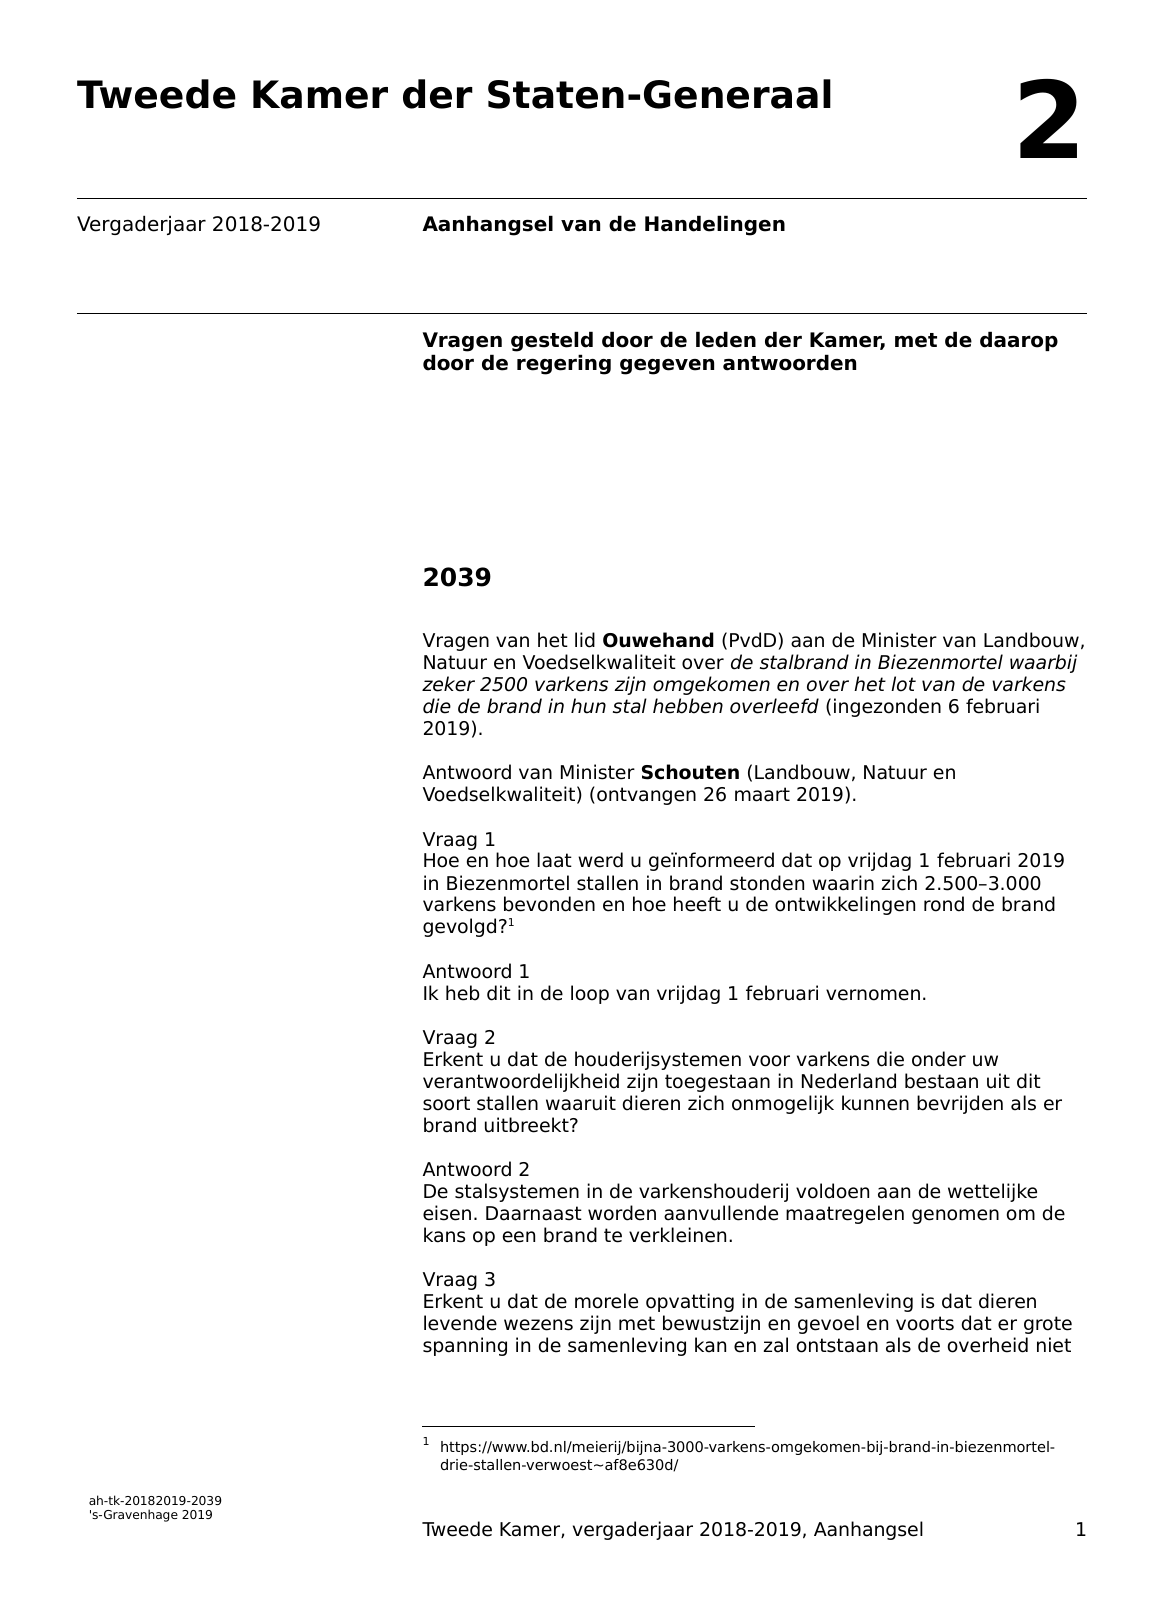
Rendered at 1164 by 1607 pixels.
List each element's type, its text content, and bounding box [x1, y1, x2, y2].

text 2039 [422, 563, 1087, 592]
text De stalsystemen in de varkenshouderij voldoen aan de wettelijke eisen. Daarnaast worden aanvullende maatregelen genomen om de kans op een brand te verkleinen. [422, 1181, 1087, 1247]
text ah-tk-20182019-2039 [88, 1494, 323, 1508]
text Antwoord 1 [422, 961, 1087, 982]
text Erkent u dat de houderijsystemen voor varkens die onder uw verantwoordelijkheid zijn toegestaan in Nederland bestaan uit dit soort stallen waaruit dieren zich onmogelijk kunnen bevrijden als er brand uitbreekt? [422, 1049, 1087, 1137]
table_cell Vergaderjaar 2018-2019 [77, 199, 422, 313]
table_cell Aanhangsel van de Handelingen [422, 199, 1087, 313]
text Vragen van het lid Ouwehand (PvdD) aan de Minister van Landbouw, Natuur en Voedselkwaliteit over de stalbrand in Biezenmortel waarbij zeker 2500 varkens zijn omgekomen en over het lot van de varkens die de brand in hun stal hebben overleefd (ingezonden 6 februari 2019). [422, 630, 1087, 740]
text Antwoord van Minister Schouten (Landbouw, Natuur en Voedselkwaliteit) (ontvangen 26 maart 2019). [422, 762, 1087, 806]
table_header 2 [886, 59, 1087, 198]
table_cell Vragen gesteld door de leden der Kamer, met de daarop door de regering gegeven antwoorden [422, 314, 1087, 375]
text Vraag 1 [422, 828, 1087, 850]
text Ik heb dit in de loop van vrijdag 1 februari vernomen. [422, 982, 1087, 1004]
text Vraag 2 [422, 1027, 1087, 1049]
table_header Tweede Kamer der Staten-Generaal [77, 59, 886, 198]
table_cell [77, 314, 422, 375]
text Hoe en hoe laat werd u geïnformeerd dat op vrijdag 1 februari 2019 in Biezenmortel stallen in brand stonden waarin zich 2.500–3.000 varkens bevonden en hoe heeft u de ontwikkelingen rond de brand gevolgd? [422, 850, 1087, 938]
text Erkent u dat de morele opvatting in de samenleving is dat dieren levende wezens zijn met bewustzijn en gevoel en voorts dat er grote spanning in de samenleving kan en zal ontstaan als de overheid niet [422, 1291, 1087, 1357]
text 's-Gravenhage 2019 [88, 1508, 323, 1522]
text Antwoord 2 [422, 1159, 1087, 1181]
text Vraag 3 [422, 1269, 1087, 1291]
text https://www.bd.nl/meierij/bijna-3000-varkens-omgekomen-bij-brand-in-biezenmortel-drie-stallen-verwoest~af8e630d/ [422, 1435, 1087, 1474]
